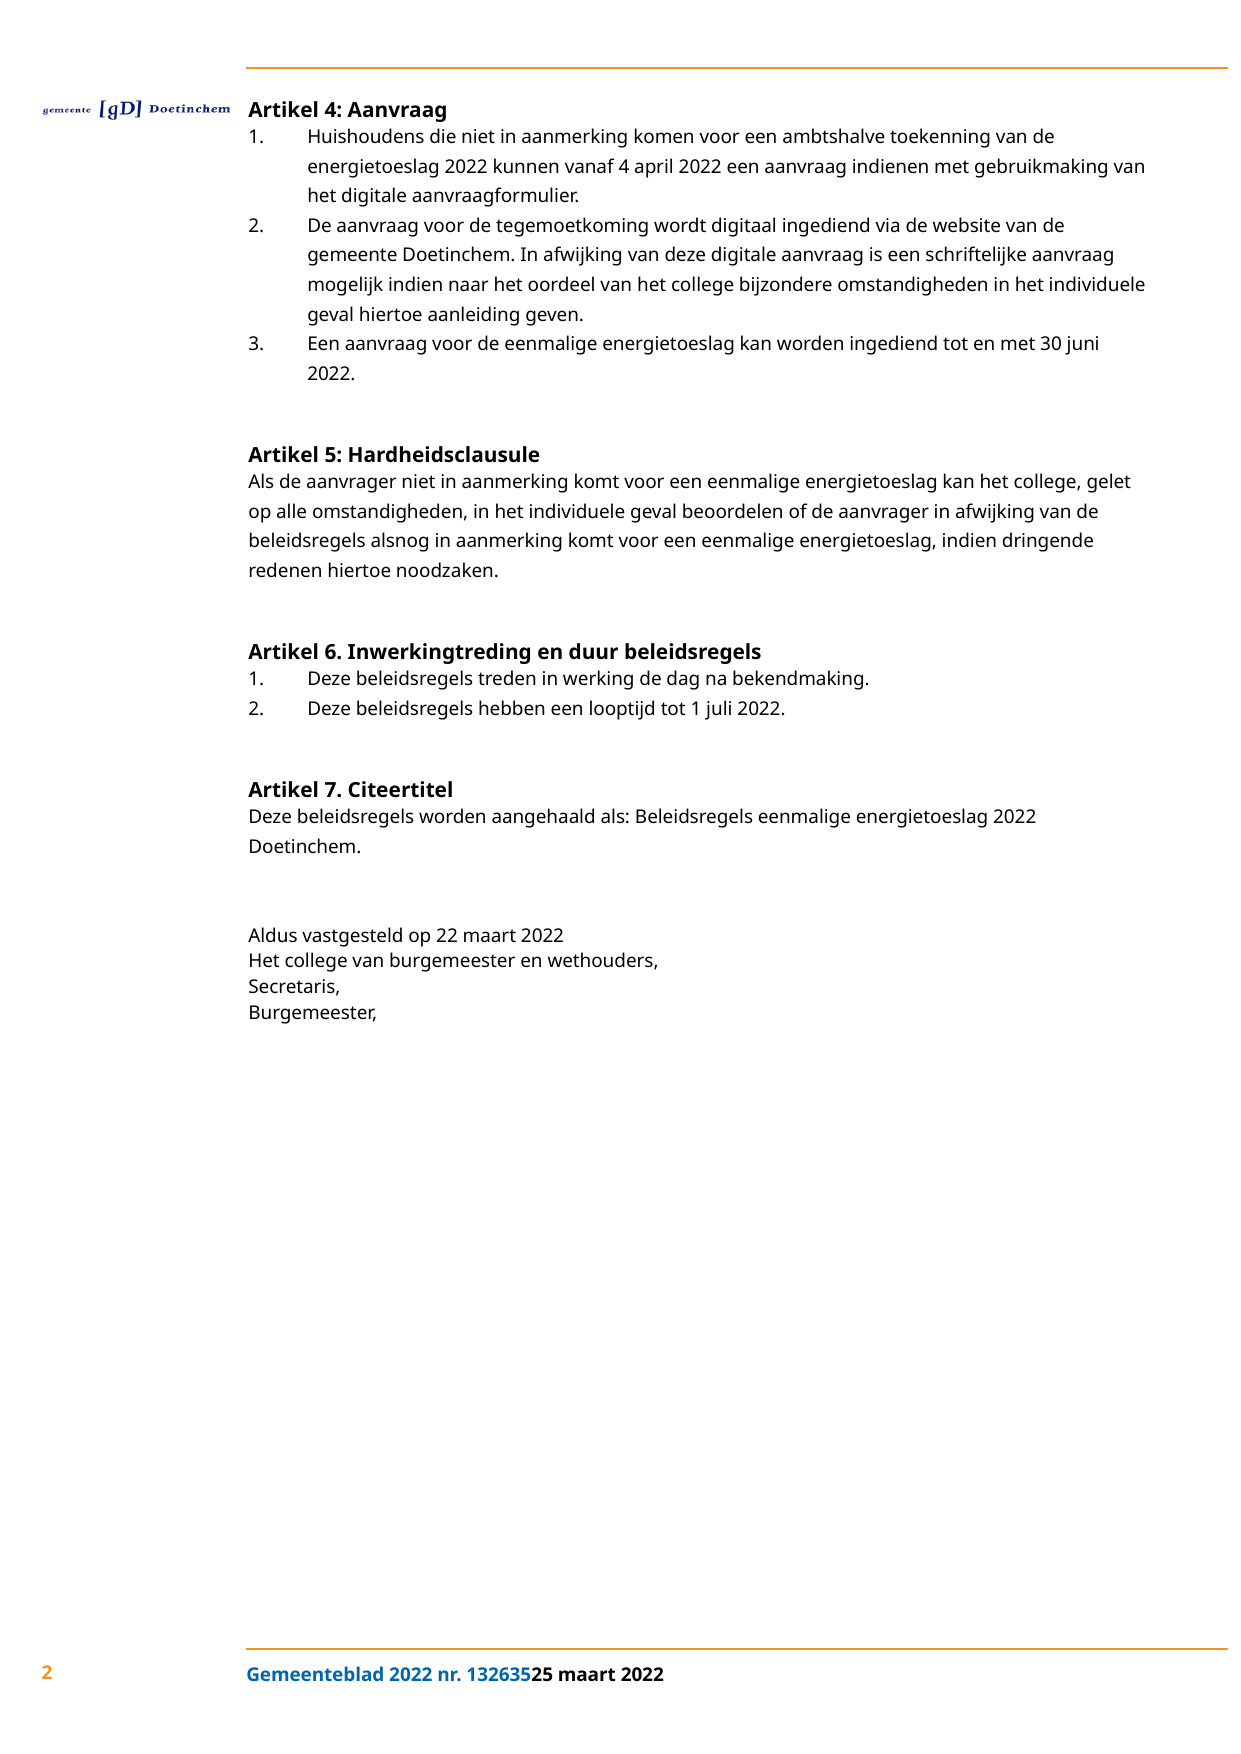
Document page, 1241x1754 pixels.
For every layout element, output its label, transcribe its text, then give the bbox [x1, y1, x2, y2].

text Artikel 6. Inwerkingtreding en duur beleidsregels [248, 637, 1152, 666]
text Deze beleidsregels worden aangehaald als: Beleidsregels eenmalige energietoeslag 2022 Doetinchem. [248, 803, 1152, 859]
text Aldus vastgesteld op 22 maart 2022 [248, 922, 1152, 948]
list Huishoudens die niet in aanmerking komen voor een ambtshalve toekenning van de energietoeslag 2022 kunnen vanaf 4 april 2022 een aanvraag indienen met gebruikmaking van het digitale aanvraagformulier. [248, 123, 1152, 208]
text Als de aanvrager niet in aanmerking komt voor een eenmalige energietoeslag kan het college, gelet op alle omstandigheden, in het individuele geval beoordelen of de aanvrager in afwijking van de beleidsregels alsnog in aanmerking komt voor een eenmalige energietoeslag, indien dringende redenen hiertoe noodzaken. [248, 468, 1152, 583]
text Het college van burgemeester en wethouders, [248, 948, 1152, 973]
text Artikel 4: Aanvraag [248, 95, 1152, 123]
text Artikel 7. Citeertitel [248, 775, 1152, 803]
list Deze beleidsregels treden in werking de dag na bekendmaking. [248, 666, 1152, 691]
list Een aanvraag voor de eenmalige energietoeslag kan worden ingediend tot en met 30 juni 2022. [248, 330, 1152, 386]
list Deze beleidsregels hebben een looptijd tot 1 juli 2022. [248, 695, 1152, 721]
picture [41, 47, 231, 172]
text Burgemeester, [248, 999, 1152, 1025]
text Secretaris, [248, 973, 1152, 999]
list De aanvraag voor de tegemoetkoming wordt digitaal ingediend via de website van de gemeente Doetinchem. In afwijking van deze digitale aanvraag is een schriftelijke aanvraag mogelijk indien naar het oordeel van het college bijzondere omstandigheden in het individuele geval hiertoe aanleiding geven. [248, 212, 1152, 326]
text Artikel 5: Hardheidsclausule [248, 440, 1152, 468]
